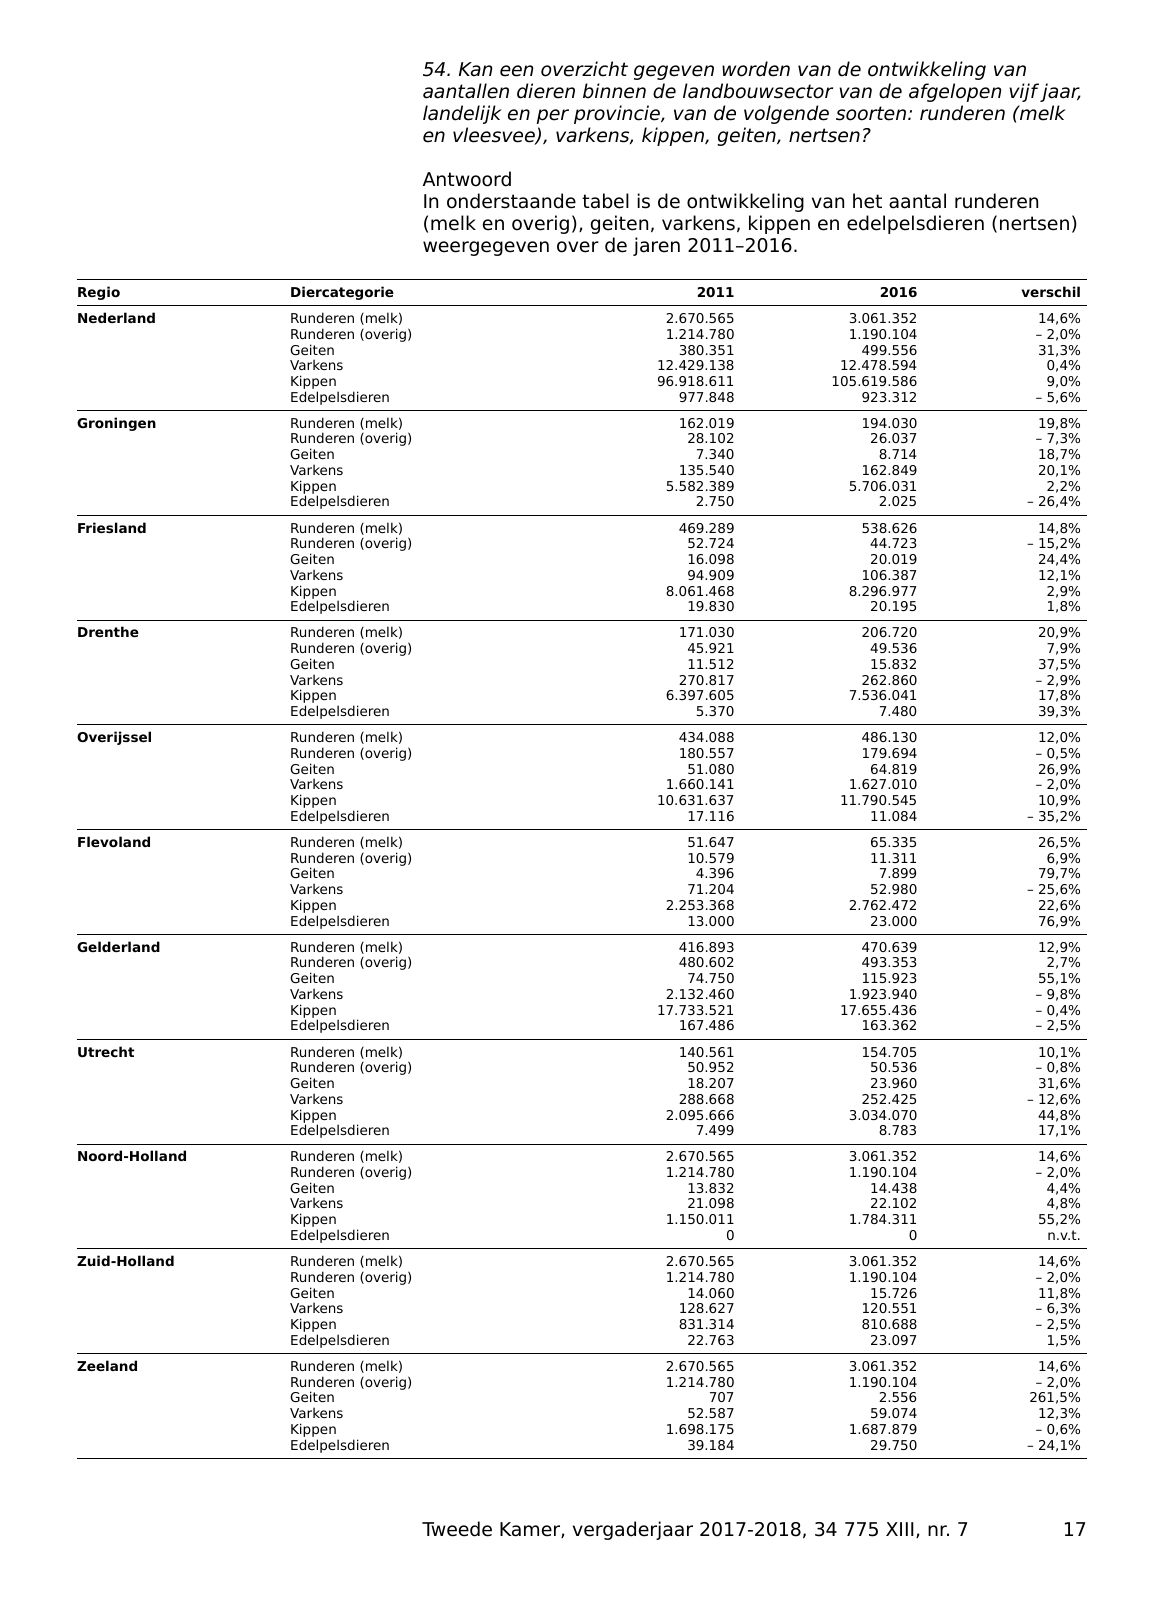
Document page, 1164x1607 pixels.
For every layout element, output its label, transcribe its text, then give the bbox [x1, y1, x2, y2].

table_cell 20,1% [923, 463, 1087, 478]
table_header 2016 [740, 280, 923, 305]
table_cell – 0,6% [923, 1422, 1087, 1437]
table_cell [77, 987, 284, 1002]
table_cell 51.647 [596, 830, 740, 851]
table_cell 14,6% [923, 1354, 1087, 1374]
table_cell Varkens [284, 777, 596, 793]
table_cell 1.190.104 [740, 1165, 923, 1181]
table_cell 11.084 [740, 809, 923, 829]
table_cell [77, 1003, 284, 1018]
table_cell Runderen (melk) [284, 1145, 596, 1165]
table_cell Edelpelsdieren [284, 494, 596, 515]
table_cell Edelpelsdieren [284, 1228, 596, 1248]
table_cell Varkens [284, 1301, 596, 1317]
table_cell 52.980 [740, 882, 923, 898]
table_cell 2.095.666 [596, 1107, 740, 1123]
table_cell Kippen [284, 1003, 596, 1018]
table_cell 12.478.594 [740, 358, 923, 374]
table_cell 380.351 [596, 342, 740, 358]
table_cell 493.353 [740, 955, 923, 971]
table_cell 1,8% [923, 599, 1087, 619]
table_cell Runderen (melk) [284, 725, 596, 746]
table_cell 52.724 [596, 536, 740, 552]
table_cell [77, 1181, 284, 1196]
table_cell 9,0% [923, 374, 1087, 389]
table_cell [77, 1196, 284, 1212]
table_cell 128.627 [596, 1301, 740, 1317]
table_cell Runderen (overig) [284, 746, 596, 761]
table_cell 1.214.780 [596, 1270, 740, 1285]
table_cell 8.061.468 [596, 583, 740, 599]
table_cell Varkens [284, 673, 596, 688]
table_cell 2.670.565 [596, 1354, 740, 1374]
table_cell Edelpelsdieren [284, 809, 596, 829]
table_cell Runderen (melk) [284, 516, 596, 536]
table_cell 1.660.141 [596, 777, 740, 793]
table_cell Runderen (overig) [284, 431, 596, 447]
table_cell 1,5% [923, 1333, 1087, 1353]
table_cell 1.214.780 [596, 327, 740, 342]
table_cell 65.335 [740, 830, 923, 851]
table_cell 2.132.460 [596, 987, 740, 1002]
table_cell 2.025 [740, 494, 923, 515]
table_cell 31,3% [923, 342, 1087, 358]
table_cell 140.561 [596, 1040, 740, 1060]
table_cell 10.631.637 [596, 793, 740, 809]
table_cell Friesland [77, 516, 284, 536]
table_cell 3.061.352 [740, 1249, 923, 1270]
table_cell [77, 1438, 284, 1458]
table_cell 12,3% [923, 1406, 1087, 1422]
table_cell – 25,6% [923, 882, 1087, 898]
table_cell 64.819 [740, 761, 923, 777]
table_cell 14.438 [740, 1181, 923, 1196]
table_cell Noord-Holland [77, 1145, 284, 1165]
table_cell 2.670.565 [596, 1249, 740, 1270]
table_cell Runderen (melk) [284, 306, 596, 327]
table_cell – 0,5% [923, 746, 1087, 761]
table_cell [77, 866, 284, 882]
table_cell Geiten [284, 447, 596, 463]
table_cell Edelpelsdieren [284, 1438, 596, 1458]
table_cell Geiten [284, 342, 596, 358]
table_cell 11.790.545 [740, 793, 923, 809]
table_cell [77, 599, 284, 619]
table_cell 17,1% [923, 1123, 1087, 1143]
table_cell 18.207 [596, 1076, 740, 1092]
table_cell 434.088 [596, 725, 740, 746]
table_cell n.v.t. [923, 1228, 1087, 1248]
table_cell 22.763 [596, 1333, 740, 1353]
table_cell [77, 479, 284, 494]
table_cell 288.668 [596, 1092, 740, 1107]
table_cell [77, 809, 284, 829]
table_cell Flevoland [77, 830, 284, 851]
table_cell 19.830 [596, 599, 740, 619]
table_cell 39,3% [923, 704, 1087, 724]
table_cell 55,2% [923, 1212, 1087, 1228]
table_cell 11,8% [923, 1285, 1087, 1301]
table_cell 179.694 [740, 746, 923, 761]
table_cell [77, 704, 284, 724]
table_cell 180.557 [596, 746, 740, 761]
table_header Diercategorie [284, 280, 596, 305]
table_cell 23.000 [740, 914, 923, 934]
table_cell 26,9% [923, 761, 1087, 777]
table_cell 14.060 [596, 1285, 740, 1301]
table_cell 12,1% [923, 568, 1087, 583]
table_cell 416.893 [596, 935, 740, 955]
table_cell 13.000 [596, 914, 740, 934]
table_cell [77, 1107, 284, 1123]
table_cell Runderen (overig) [284, 1375, 596, 1390]
table_cell Kippen [284, 479, 596, 494]
table_cell 3.034.070 [740, 1107, 923, 1123]
table_cell [77, 657, 284, 672]
table_cell [77, 971, 284, 987]
table_cell [77, 374, 284, 389]
text Antwoord [422, 169, 1087, 191]
table_cell 163.362 [740, 1018, 923, 1039]
table_cell – 7,3% [923, 431, 1087, 447]
table_cell 31,6% [923, 1076, 1087, 1092]
table_cell – 26,4% [923, 494, 1087, 515]
table_cell 15.726 [740, 1285, 923, 1301]
table_cell 1.698.175 [596, 1422, 740, 1437]
table_cell Runderen (melk) [284, 621, 596, 641]
table_cell 2,2% [923, 479, 1087, 494]
table_cell 13.832 [596, 1181, 740, 1196]
table_cell – 2,9% [923, 673, 1087, 688]
table_cell Varkens [284, 1092, 596, 1107]
table_cell – 2,0% [923, 1165, 1087, 1181]
table_cell [77, 1076, 284, 1092]
table_cell – 2,5% [923, 1018, 1087, 1039]
table_cell 7.899 [740, 866, 923, 882]
table_cell Edelpelsdieren [284, 390, 596, 410]
table_cell 154.705 [740, 1040, 923, 1060]
table_cell 20,9% [923, 621, 1087, 641]
table_cell Varkens [284, 568, 596, 583]
table_cell Runderen (overig) [284, 1270, 596, 1285]
table_cell Runderen (overig) [284, 327, 596, 342]
table_cell Overijssel [77, 725, 284, 746]
table_cell 44,8% [923, 1107, 1087, 1123]
table_cell 12,9% [923, 935, 1087, 955]
table_cell Kippen [284, 374, 596, 389]
table_cell 2.762.472 [740, 898, 923, 913]
table_cell – 2,0% [923, 327, 1087, 342]
table_cell Kippen [284, 1317, 596, 1333]
table_cell Edelpelsdieren [284, 1123, 596, 1143]
table_cell Geiten [284, 761, 596, 777]
table_cell [77, 358, 284, 374]
table_cell – 9,8% [923, 987, 1087, 1002]
table_cell [77, 463, 284, 478]
table_cell [77, 851, 284, 866]
table_cell 10,1% [923, 1040, 1087, 1060]
table_cell [77, 1092, 284, 1107]
table_cell Edelpelsdieren [284, 914, 596, 934]
table_cell 7.340 [596, 447, 740, 463]
table_cell – 35,2% [923, 809, 1087, 829]
table_cell 12.429.138 [596, 358, 740, 374]
table_cell 707 [596, 1390, 740, 1406]
table_cell Varkens [284, 1196, 596, 1212]
table_cell Kippen [284, 1212, 596, 1228]
table_cell 12,0% [923, 725, 1087, 746]
table_cell Varkens [284, 987, 596, 1002]
table_cell [77, 536, 284, 552]
table_cell Geiten [284, 552, 596, 568]
table_cell [77, 1212, 284, 1228]
table_cell 1.214.780 [596, 1165, 740, 1181]
table_cell 0,4% [923, 358, 1087, 374]
table_cell [77, 1018, 284, 1039]
table_cell – 2,0% [923, 777, 1087, 793]
table_cell 22,6% [923, 898, 1087, 913]
table_cell [77, 1123, 284, 1143]
table_cell 17.655.436 [740, 1003, 923, 1018]
table_cell [77, 431, 284, 447]
table_cell 50.536 [740, 1060, 923, 1076]
table_cell 831.314 [596, 1317, 740, 1333]
table_cell [77, 1301, 284, 1317]
table_cell 106.387 [740, 568, 923, 583]
table_cell Kippen [284, 1422, 596, 1437]
table_cell 538.626 [740, 516, 923, 536]
table_cell 14,8% [923, 516, 1087, 536]
table_cell 74.750 [596, 971, 740, 987]
table_cell [77, 777, 284, 793]
table_cell 39.184 [596, 1438, 740, 1458]
table_cell 26.037 [740, 431, 923, 447]
table_cell Geiten [284, 971, 596, 987]
table_cell 17.733.521 [596, 1003, 740, 1018]
table_cell 0 [740, 1228, 923, 1248]
table_cell 8.783 [740, 1123, 923, 1143]
table_cell 50.952 [596, 1060, 740, 1076]
table_cell 23.960 [740, 1076, 923, 1092]
table_cell Edelpelsdieren [284, 1018, 596, 1039]
table_cell [77, 673, 284, 688]
table_cell 2.556 [740, 1390, 923, 1406]
table_cell 51.080 [596, 761, 740, 777]
table_cell 6,9% [923, 851, 1087, 866]
table_cell – 6,3% [923, 1301, 1087, 1317]
table_cell 5.706.031 [740, 479, 923, 494]
table_cell Runderen (melk) [284, 830, 596, 851]
table_cell 206.720 [740, 621, 923, 641]
table_cell 24,4% [923, 552, 1087, 568]
table_cell Runderen (melk) [284, 1354, 596, 1374]
table_cell 810.688 [740, 1317, 923, 1333]
table_cell Runderen (overig) [284, 641, 596, 657]
table_cell 17.116 [596, 809, 740, 829]
table_cell 167.486 [596, 1018, 740, 1039]
table_cell 37,5% [923, 657, 1087, 672]
table_cell 4,4% [923, 1181, 1087, 1196]
table_cell [77, 568, 284, 583]
table_cell [77, 1406, 284, 1422]
table_cell 2.670.565 [596, 1145, 740, 1165]
table_cell Edelpelsdieren [284, 1333, 596, 1353]
table_cell 7,9% [923, 641, 1087, 657]
table_cell Geiten [284, 1076, 596, 1092]
table_cell 8.714 [740, 447, 923, 463]
table_cell Varkens [284, 882, 596, 898]
table_cell 1.190.104 [740, 1270, 923, 1285]
table_cell 15.832 [740, 657, 923, 672]
table_cell Runderen (melk) [284, 1249, 596, 1270]
table_cell 3.061.352 [740, 1354, 923, 1374]
table_cell 22.102 [740, 1196, 923, 1212]
table_cell 5.370 [596, 704, 740, 724]
table_cell 2,9% [923, 583, 1087, 599]
table_cell 29.750 [740, 1438, 923, 1458]
table_cell Zeeland [77, 1354, 284, 1374]
table_cell 115.923 [740, 971, 923, 987]
table_cell Runderen (melk) [284, 411, 596, 431]
table_cell [77, 1165, 284, 1181]
table_cell [77, 641, 284, 657]
table_cell 261,5% [923, 1390, 1087, 1406]
table_cell [77, 1228, 284, 1248]
table_cell 44.723 [740, 536, 923, 552]
table_cell 1.150.011 [596, 1212, 740, 1228]
table_cell 270.817 [596, 673, 740, 688]
table_cell Gelderland [77, 935, 284, 955]
table_cell 76,9% [923, 914, 1087, 934]
table_cell Runderen (overig) [284, 955, 596, 971]
table_cell 59.074 [740, 1406, 923, 1422]
table_cell Varkens [284, 463, 596, 478]
table_cell [77, 914, 284, 934]
table_cell Runderen (melk) [284, 1040, 596, 1060]
table_cell 6.397.605 [596, 688, 740, 704]
table_cell [77, 793, 284, 809]
table_cell 252.425 [740, 1092, 923, 1107]
table_cell [77, 1060, 284, 1076]
table_cell 171.030 [596, 621, 740, 641]
table_cell Drenthe [77, 621, 284, 641]
table_cell 1.190.104 [740, 1375, 923, 1390]
table_cell [77, 1285, 284, 1301]
table_cell 10,9% [923, 793, 1087, 809]
table_cell 2.253.368 [596, 898, 740, 913]
table_header 2011 [596, 280, 740, 305]
table_cell 105.619.586 [740, 374, 923, 389]
table_cell Kippen [284, 793, 596, 809]
table_cell 2.670.565 [596, 306, 740, 327]
table_cell 7.536.041 [740, 688, 923, 704]
table_cell 11.311 [740, 851, 923, 866]
table_cell 3.061.352 [740, 1145, 923, 1165]
table_cell Varkens [284, 1406, 596, 1422]
table_cell 16.098 [596, 552, 740, 568]
table_cell 45.921 [596, 641, 740, 657]
table_cell – 24,1% [923, 1438, 1087, 1458]
table_cell – 2,5% [923, 1317, 1087, 1333]
table_cell [77, 447, 284, 463]
table_cell 8.296.977 [740, 583, 923, 599]
table_cell 1.214.780 [596, 1375, 740, 1390]
table_cell 2.750 [596, 494, 740, 515]
table_cell Geiten [284, 1285, 596, 1301]
table_cell [77, 390, 284, 410]
table_cell 499.556 [740, 342, 923, 358]
table_cell 486.130 [740, 725, 923, 746]
table_cell – 0,8% [923, 1060, 1087, 1076]
table_cell [77, 761, 284, 777]
table_cell 11.512 [596, 657, 740, 672]
table_cell 480.602 [596, 955, 740, 971]
table_cell 79,7% [923, 866, 1087, 882]
table_cell [77, 1390, 284, 1406]
table_cell 19,8% [923, 411, 1087, 431]
table_cell [77, 342, 284, 358]
table_cell 1.627.010 [740, 777, 923, 793]
text In onderstaande tabel is de ontwikkeling van het aantal runderen (melk en overig), geiten, varkens, kippen en edelpelsdieren (nertsen) weergegeven over de jaren 2011–2016. [422, 191, 1087, 257]
table_cell [77, 1422, 284, 1437]
table_cell 7.499 [596, 1123, 740, 1143]
table_cell – 0,4% [923, 1003, 1087, 1018]
table_cell [77, 494, 284, 515]
table_cell Geiten [284, 1181, 596, 1196]
table_cell – 5,6% [923, 390, 1087, 410]
table_cell 977.848 [596, 390, 740, 410]
table_cell – 12,6% [923, 1092, 1087, 1107]
table_cell 135.540 [596, 463, 740, 478]
table_cell 1.923.940 [740, 987, 923, 1002]
table_cell Kippen [284, 1107, 596, 1123]
table_cell – 2,0% [923, 1270, 1087, 1285]
table_cell [77, 955, 284, 971]
table_cell Edelpelsdieren [284, 599, 596, 619]
table_cell 194.030 [740, 411, 923, 431]
table_cell 5.582.389 [596, 479, 740, 494]
table_cell 1.784.311 [740, 1212, 923, 1228]
table_cell [77, 898, 284, 913]
table_cell 52.587 [596, 1406, 740, 1422]
table_cell 470.639 [740, 935, 923, 955]
table_cell Groningen [77, 411, 284, 431]
table_cell Utrecht [77, 1040, 284, 1060]
table_cell 55,1% [923, 971, 1087, 987]
table_cell 923.312 [740, 390, 923, 410]
table_cell [77, 327, 284, 342]
text 54. Kan een overzicht gegeven worden van de ontwikkeling van aantallen dieren binnen de landbouwsector van de afgelopen vijf jaar, landelijk en per provincie, van de volgende soorten: runderen (melk en vleesvee), varkens, kippen, geiten, nertsen? [422, 59, 1087, 147]
table_cell 4.396 [596, 866, 740, 882]
table_cell Geiten [284, 1390, 596, 1406]
table_cell 28.102 [596, 431, 740, 447]
table_cell Varkens [284, 358, 596, 374]
table_cell Kippen [284, 898, 596, 913]
table_cell 469.289 [596, 516, 740, 536]
table_cell 20.019 [740, 552, 923, 568]
table_cell [77, 552, 284, 568]
table_cell [77, 688, 284, 704]
table_cell 262.860 [740, 673, 923, 688]
table_cell 0 [596, 1228, 740, 1248]
table_cell [77, 1270, 284, 1285]
table_cell Edelpelsdieren [284, 704, 596, 724]
table_cell 21.098 [596, 1196, 740, 1212]
table_cell 23.097 [740, 1333, 923, 1353]
table_cell 120.551 [740, 1301, 923, 1317]
table_cell [77, 583, 284, 599]
table_cell Runderen (overig) [284, 536, 596, 552]
table_cell 162.019 [596, 411, 740, 431]
table_cell 1.687.879 [740, 1422, 923, 1437]
table_cell Kippen [284, 688, 596, 704]
table_cell Geiten [284, 657, 596, 672]
table_cell Geiten [284, 866, 596, 882]
table_cell Runderen (overig) [284, 1060, 596, 1076]
table_cell [77, 1375, 284, 1390]
table_cell [77, 1333, 284, 1353]
table_cell 18,7% [923, 447, 1087, 463]
table_cell Zuid-Holland [77, 1249, 284, 1270]
table_cell 3.061.352 [740, 306, 923, 327]
table_cell Kippen [284, 583, 596, 599]
table_cell 1.190.104 [740, 327, 923, 342]
table_header verschil [923, 280, 1087, 305]
table_cell 7.480 [740, 704, 923, 724]
table_cell [77, 746, 284, 761]
table_cell 14,6% [923, 306, 1087, 327]
table_cell 20.195 [740, 599, 923, 619]
table_cell 71.204 [596, 882, 740, 898]
table_header Regio [77, 280, 284, 305]
table_cell [77, 882, 284, 898]
table_cell 49.536 [740, 641, 923, 657]
table_cell 94.909 [596, 568, 740, 583]
table_cell 14,6% [923, 1145, 1087, 1165]
table_cell 2,7% [923, 955, 1087, 971]
table_cell Runderen (overig) [284, 851, 596, 866]
table_cell 26,5% [923, 830, 1087, 851]
table_cell 17,8% [923, 688, 1087, 704]
table_cell 4,8% [923, 1196, 1087, 1212]
table_cell Nederland [77, 306, 284, 327]
table_cell – 2,0% [923, 1375, 1087, 1390]
table_cell 96.918.611 [596, 374, 740, 389]
table_cell – 15,2% [923, 536, 1087, 552]
table_cell Runderen (melk) [284, 935, 596, 955]
table_cell [77, 1317, 284, 1333]
table_cell 10.579 [596, 851, 740, 866]
table_cell 162.849 [740, 463, 923, 478]
table_cell Runderen (overig) [284, 1165, 596, 1181]
table_cell 14,6% [923, 1249, 1087, 1270]
